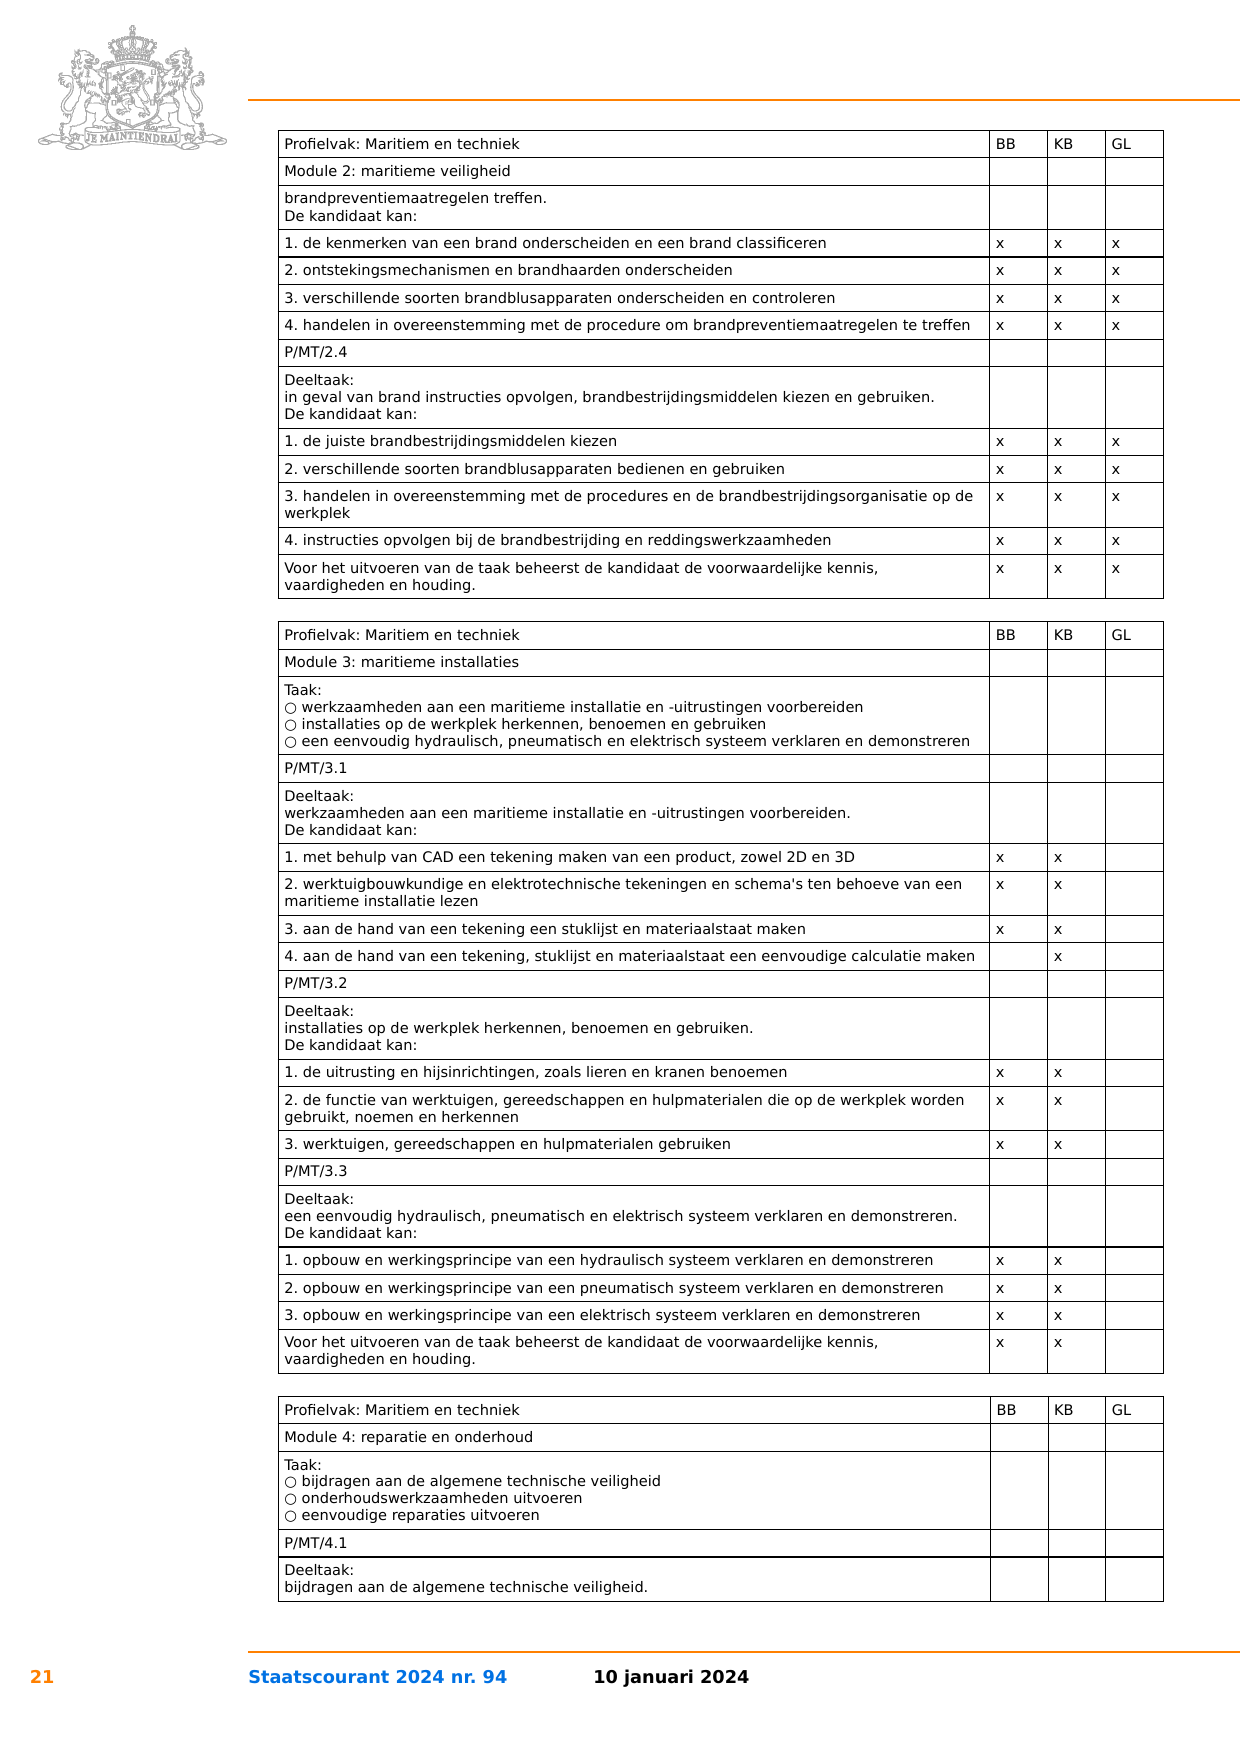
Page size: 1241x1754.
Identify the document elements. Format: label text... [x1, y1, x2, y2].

table_cell x [990, 230, 1047, 256]
table_cell 2. ontstekingsmechanismen en brandhaarden onderscheiden [279, 258, 989, 284]
table_cell 4. instructies opvolgen bij de brandbestrijding en reddingswerkzaamheden [279, 528, 989, 554]
table_cell x [990, 555, 1047, 598]
table_cell 3. handelen in overeenstemming met de procedures en de brandbestrijdingsorganisatie op de werkplek [279, 483, 989, 527]
table_cell [1048, 755, 1105, 782]
table_header Profielvak: Maritiem en techniek [279, 131, 989, 157]
table_cell x [990, 456, 1047, 482]
table_cell x [1048, 483, 1105, 527]
table_cell [1106, 998, 1163, 1058]
table_cell [1106, 755, 1163, 782]
table_cell Voor het uitvoeren van de taak beheerst de kandidaat de voorwaardelijke kennis, vaardigheden en houding. [279, 1330, 989, 1373]
table_cell x [990, 1087, 1047, 1130]
table_cell x [990, 844, 1047, 871]
table_cell 1. de uitrusting en hijsinrichtingen, zoals lieren en kranen benoemen [279, 1060, 989, 1086]
table_cell [1106, 1275, 1163, 1301]
table_cell 4. aan de hand van een tekening, stuklijst en materiaalstaat een eenvoudige calculatie maken [279, 943, 989, 970]
table_cell [991, 1530, 1048, 1556]
table_cell x [1048, 1131, 1105, 1158]
table_cell [1106, 1131, 1163, 1158]
table_header GL [1106, 131, 1163, 157]
table_cell [1106, 1424, 1163, 1451]
table_cell x [1106, 258, 1163, 284]
table_cell [990, 677, 1047, 754]
table_cell Module 3: maritieme installaties [279, 650, 989, 676]
table_cell [1048, 1186, 1105, 1246]
table_cell x [1048, 1060, 1105, 1086]
table_cell [1106, 1186, 1163, 1246]
picture [38, 25, 227, 150]
table_cell [990, 186, 1047, 229]
table_cell x [1048, 916, 1105, 942]
table_cell 2. werktuigbouwkundige en elektrotechnische tekeningen en schema's ten behoeve van een maritieme installatie lezen [279, 872, 989, 915]
table_cell [1106, 844, 1163, 871]
table_cell Taak: ○ bijdragen aan de algemene technische veiligheid ○ onderhoudswerkzaamheden uitvoeren ○ eenvoudige reparaties uitvoeren [279, 1452, 990, 1529]
table_cell [1106, 1302, 1163, 1328]
table_cell x [1048, 1087, 1105, 1130]
table_cell [1106, 916, 1163, 942]
table_cell [1106, 1060, 1163, 1086]
table_cell x [990, 872, 1047, 915]
table_cell 3. werktuigen, gereedschappen en hulpmaterialen gebruiken [279, 1131, 989, 1158]
table_cell x [1048, 555, 1105, 598]
table_cell x [1048, 1302, 1105, 1328]
table_cell [1048, 186, 1105, 229]
table_cell x [1048, 1330, 1105, 1373]
table_cell x [1106, 456, 1163, 482]
table_cell P/MT/2.4 [279, 340, 989, 366]
table_cell [1048, 1159, 1105, 1185]
table_cell 1. de juiste brandbestrijdingsmiddelen kiezen [279, 429, 989, 455]
table_cell x [1048, 312, 1105, 339]
table_cell x [1048, 943, 1105, 970]
table_cell x [990, 1275, 1047, 1301]
table_cell [991, 1558, 1048, 1601]
table_cell [990, 943, 1047, 970]
table_cell [990, 650, 1047, 676]
table_header BB [990, 622, 1047, 649]
table_cell x [1048, 285, 1105, 311]
table_header KB [1049, 1397, 1105, 1423]
table_cell 3. verschillende soorten brandblusapparaten onderscheiden en controleren [279, 285, 989, 311]
table_cell [1106, 1087, 1163, 1130]
table_cell [991, 1452, 1048, 1529]
table_cell x [1106, 483, 1163, 527]
table_cell x [990, 285, 1047, 311]
table_cell x [1106, 230, 1163, 256]
table_header GL [1106, 1397, 1163, 1423]
table_cell [991, 1424, 1048, 1451]
table_cell x [990, 916, 1047, 942]
table_cell x [1048, 456, 1105, 482]
table_cell Deeltaak: bijdragen aan de algemene technische veiligheid. [279, 1558, 990, 1601]
table_cell [1048, 340, 1105, 366]
table_cell Deeltaak: installaties op de werkplek herkennen, benoemen en gebruiken. De kandidaat kan: [279, 998, 989, 1058]
table_cell x [1048, 844, 1105, 871]
table_header Profielvak: Maritiem en techniek [279, 1397, 990, 1423]
table_cell Deeltaak: een eenvoudig hydraulisch, pneumatisch en elektrisch systeem verklaren en demonstreren. De kandidaat kan: [279, 1186, 989, 1246]
table_cell P/MT/3.2 [279, 971, 989, 997]
table_cell Module 2: maritieme veiligheid [279, 158, 989, 185]
table_cell x [1106, 285, 1163, 311]
table_cell x [1048, 230, 1105, 256]
table_cell [990, 158, 1047, 185]
table_cell Deeltaak: in geval van brand instructies opvolgen, brandbestrijdingsmiddelen kiezen en gebruiken. De kandidaat kan: [279, 367, 989, 427]
table_cell 3. aan de hand van een tekening een stuklijst en materiaalstaat maken [279, 916, 989, 942]
table_cell [1106, 650, 1163, 676]
table_cell [1049, 1424, 1105, 1451]
table_cell Module 4: reparatie en onderhoud [279, 1424, 990, 1451]
table_cell [1106, 1530, 1163, 1556]
table_cell 1. met behulp van CAD een tekening maken van een product, zowel 2D en 3D [279, 844, 989, 871]
table_cell [990, 340, 1047, 366]
table_cell [1106, 367, 1163, 427]
table_cell [1049, 1452, 1105, 1529]
table_cell 1. de kenmerken van een brand onderscheiden en een brand classificeren [279, 230, 989, 256]
table_cell [1049, 1530, 1105, 1556]
table_cell [990, 1159, 1047, 1185]
table_cell [990, 971, 1047, 997]
table_cell [1048, 367, 1105, 427]
table_cell [1048, 998, 1105, 1058]
table_cell P/MT/3.3 [279, 1159, 989, 1185]
table_cell x [1106, 312, 1163, 339]
table_cell [1106, 971, 1163, 997]
table_cell x [1048, 528, 1105, 554]
table_cell x [1048, 872, 1105, 915]
table_cell P/MT/4.1 [279, 1530, 990, 1556]
table_cell x [990, 483, 1047, 527]
table_cell x [990, 1131, 1047, 1158]
table_header KB [1048, 622, 1105, 649]
table_cell P/MT/3.1 [279, 755, 989, 782]
table_cell 2. verschillende soorten brandblusapparaten bedienen en gebruiken [279, 456, 989, 482]
table_cell [1048, 158, 1105, 185]
table_cell [1106, 158, 1163, 185]
table_cell x [1048, 258, 1105, 284]
table_cell [1106, 340, 1163, 366]
table_cell [990, 367, 1047, 427]
table_cell x [990, 1060, 1047, 1086]
table_cell x [990, 528, 1047, 554]
table_cell [1106, 186, 1163, 229]
table_cell brandpreventiemaatregelen treffen. De kandidaat kan: [279, 186, 989, 229]
table_cell [1048, 650, 1105, 676]
table_cell [1106, 872, 1163, 915]
table_cell [990, 783, 1047, 843]
table_cell x [1048, 1248, 1105, 1274]
table_cell [1048, 783, 1105, 843]
table_cell 1. opbouw en werkingsprincipe van een hydraulisch systeem verklaren en demonstreren [279, 1248, 989, 1274]
table_cell [1106, 677, 1163, 754]
table_cell x [1106, 555, 1163, 598]
table_cell [1106, 783, 1163, 843]
table_cell [1049, 1558, 1105, 1601]
table_cell 2. de functie van werktuigen, gereedschappen en hulpmaterialen die op de werkplek worden gebruikt, noemen en herkennen [279, 1087, 989, 1130]
table_cell x [1106, 528, 1163, 554]
table_cell [990, 755, 1047, 782]
table_header BB [991, 1397, 1048, 1423]
table_header KB [1048, 131, 1105, 157]
table_cell [1106, 1558, 1163, 1601]
table_cell [990, 998, 1047, 1058]
table_cell [1106, 943, 1163, 970]
table_cell x [990, 1248, 1047, 1274]
table_cell [1106, 1452, 1163, 1529]
table_cell x [1048, 429, 1105, 455]
table_cell [990, 1186, 1047, 1246]
table_cell 2. opbouw en werkingsprincipe van een pneumatisch systeem verklaren en demonstreren [279, 1275, 989, 1301]
table_cell [1106, 1330, 1163, 1373]
table_header Profielvak: Maritiem en techniek [279, 622, 989, 649]
table_cell x [990, 1302, 1047, 1328]
table_cell Deeltaak: werkzaamheden aan een maritieme installatie en -uitrustingen voorbereiden. De kandidaat kan: [279, 783, 989, 843]
table_header GL [1106, 622, 1163, 649]
table_cell x [1106, 429, 1163, 455]
table_cell [1106, 1248, 1163, 1274]
table_cell x [990, 258, 1047, 284]
table_cell Taak: ○ werkzaamheden aan een maritieme installatie en -uitrustingen voorbereiden ○ installaties op de werkplek herkennen, benoemen en gebruiken ○ een eenvoudig hydraulisch, pneumatisch en elektrisch systeem verklaren en demonstreren [279, 677, 989, 754]
table_cell x [990, 1330, 1047, 1373]
table_cell [1048, 677, 1105, 754]
table_header BB [990, 131, 1047, 157]
table_cell x [1048, 1275, 1105, 1301]
table_cell Voor het uitvoeren van de taak beheerst de kandidaat de voorwaardelijke kennis, vaardigheden en houding. [279, 555, 989, 598]
table_cell x [990, 312, 1047, 339]
table_cell [1048, 971, 1105, 997]
table_cell [1106, 1159, 1163, 1185]
table_cell 4. handelen in overeenstemming met de procedure om brandpreventiemaatregelen te treffen [279, 312, 989, 339]
table_cell x [990, 429, 1047, 455]
table_cell 3. opbouw en werkingsprincipe van een elektrisch systeem verklaren en demonstreren [279, 1302, 989, 1328]
